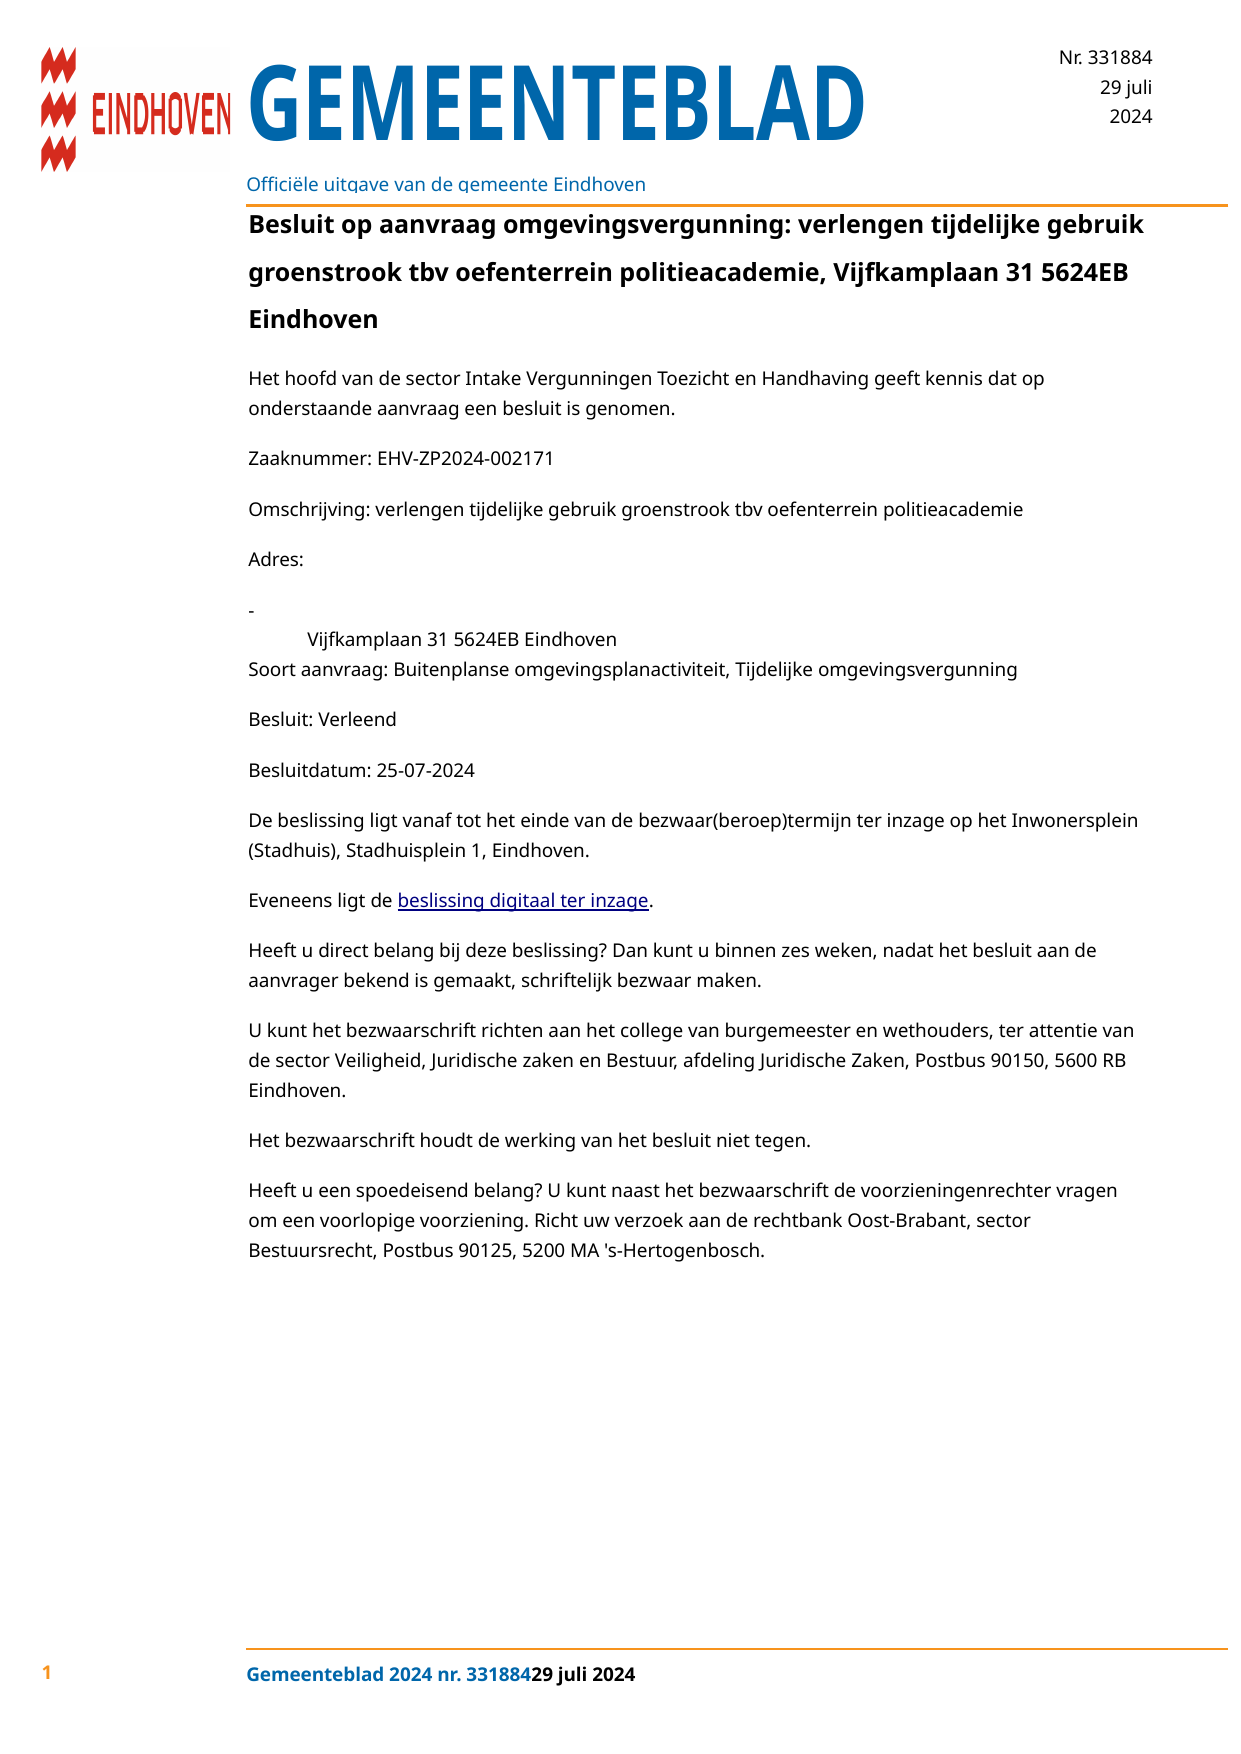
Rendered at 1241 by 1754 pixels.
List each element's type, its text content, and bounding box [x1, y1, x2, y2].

text Besluitdatum: 25-07-2024 [248, 757, 1152, 782]
text Omschrijving: verlengen tijdelijke gebruik groenstrook tbv oefenterrein politieacademie [248, 496, 1152, 522]
list Vijfkamplaan 31 5624EB Eindhoven [248, 626, 1152, 652]
text Eveneens ligt de beslissing digitaal ter inzage. [248, 887, 1152, 913]
text Heeft u direct belang bij deze beslissing? Dan kunt u binnen zes weken, nadat het besluit aan de aanvrager bekend is gemaakt, schriftelijk bezwaar maken. [248, 938, 1152, 993]
text Het hoofd van de sector Intake Vergunningen Toezicht en Handhaving geeft kennis dat op onderstaande aanvraag een besluit is genomen. [248, 366, 1152, 421]
text Soort aanvraag: Buitenplanse omgevingsplanactiviteit, Tijdelijke omgevingsvergunning [248, 656, 1152, 682]
text De beslissing ligt vanaf tot het einde van de bezwaar(beroep)termijn ter inzage op het Inwonersplein (Stadhuis), Stadhuisplein 1, Eindhoven. [248, 807, 1152, 862]
text Heeft u een spoedeisend belang? U kunt naast het bezwaarschrift de voorzieningenrechter vragen om een voorlopige voorziening. Richt uw verzoek aan de rechtbank Oost-Brabant, sector Bestuursrecht, Postbus 90125, 5200 MA 's-Hertogenbosch. [248, 1178, 1152, 1262]
text U kunt het bezwaarschrift richten aan het college van burgemeester en wethouders, ter attentie van de sector Veiligheid, Juridische zaken en Bestuur, afdeling Juridische Zaken, Postbus 90150, 5600 RB Eindhoven. [248, 1018, 1152, 1102]
picture [41, 47, 231, 172]
text Besluit op aanvraag omgevingsvergunning: verlengen tijdelijke gebruik groenstrook tbv oefenterrein politieacademie, Vijfkamplaan 31 5624EB Eindhoven [248, 207, 1152, 336]
text Adres: [248, 546, 1152, 572]
text Zaaknummer: EHV-ZP2024-002171 [248, 446, 1152, 471]
text Het bezwaarschrift houdt de werking van het besluit niet tegen. [248, 1127, 1152, 1153]
text Besluit: Verleend [248, 706, 1152, 732]
